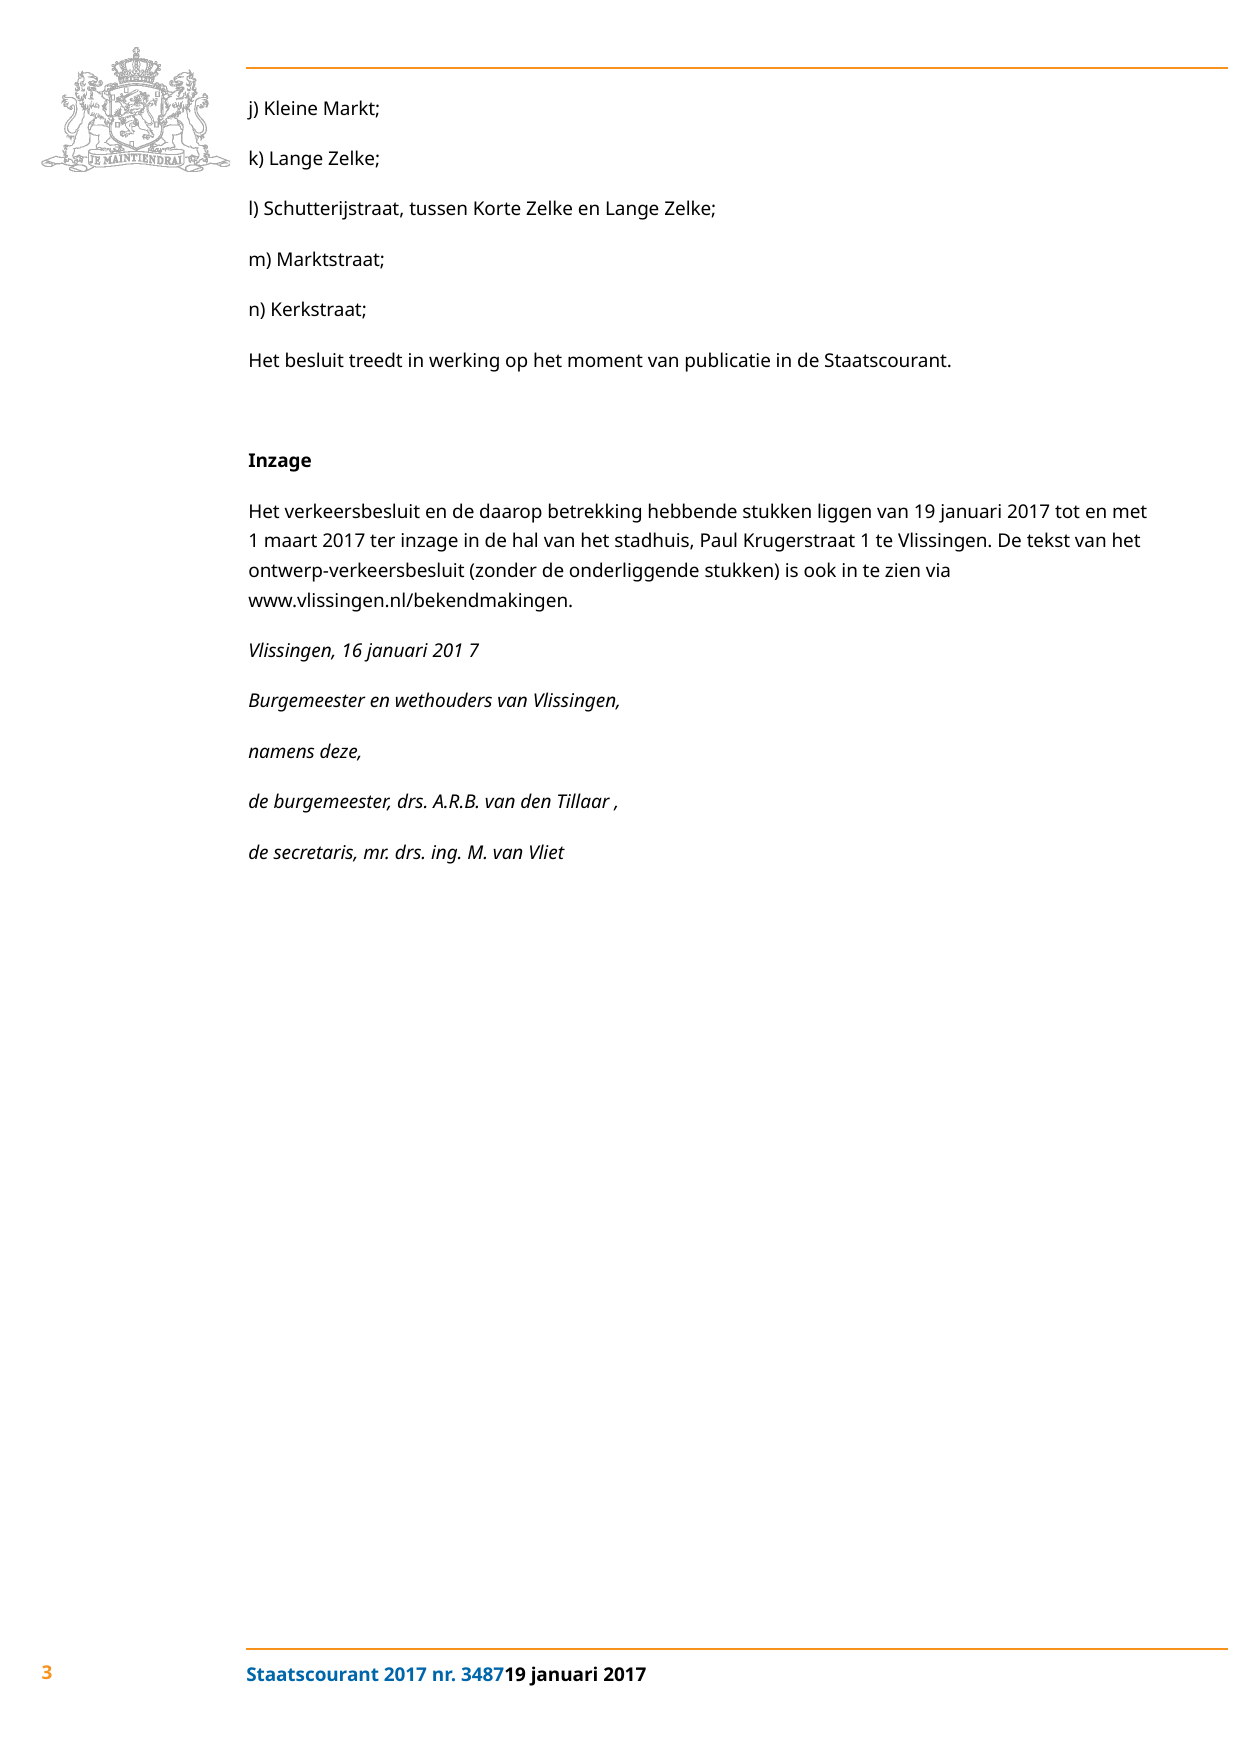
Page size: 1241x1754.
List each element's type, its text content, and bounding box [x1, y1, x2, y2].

text namens deze, [248, 738, 1152, 764]
text Burgemeester en wethouders van Vlissingen, [248, 688, 1152, 713]
text Vlissingen, 16 januari 201 7 [248, 637, 1152, 663]
text m) Marktstraat; [248, 246, 1152, 272]
text l) Schutterijstraat, tussen Korte Zelke en Lange Zelke; [248, 196, 1152, 221]
text k) Lange Zelke; [248, 145, 1152, 171]
text Inzage [248, 448, 1152, 473]
picture [41, 47, 231, 172]
text j) Kleine Markt; [248, 95, 1152, 121]
text Het besluit treedt in werking op het moment van publicatie in de Staatscourant. [248, 347, 1152, 373]
text n) Kerkstraat; [248, 296, 1152, 322]
text de burgemeester, drs. A.R.B. van den Tillaar , [248, 788, 1152, 814]
text de secretaris, mr. drs. ing. M. van Vliet [248, 839, 1152, 865]
text Het verkeersbesluit en de daarop betrekking hebbende stukken liggen van 19 januari 2017 tot en met 1 maart 2017 ter inzage in de hal van het stadhuis, Paul Krugerstraat 1 te Vlissingen. De tekst van het ontwerp-verkeersbesluit (zonder de onderliggende stukken) is ook in te zien via www.vlissingen.nl/bekendmakingen. [248, 498, 1152, 613]
